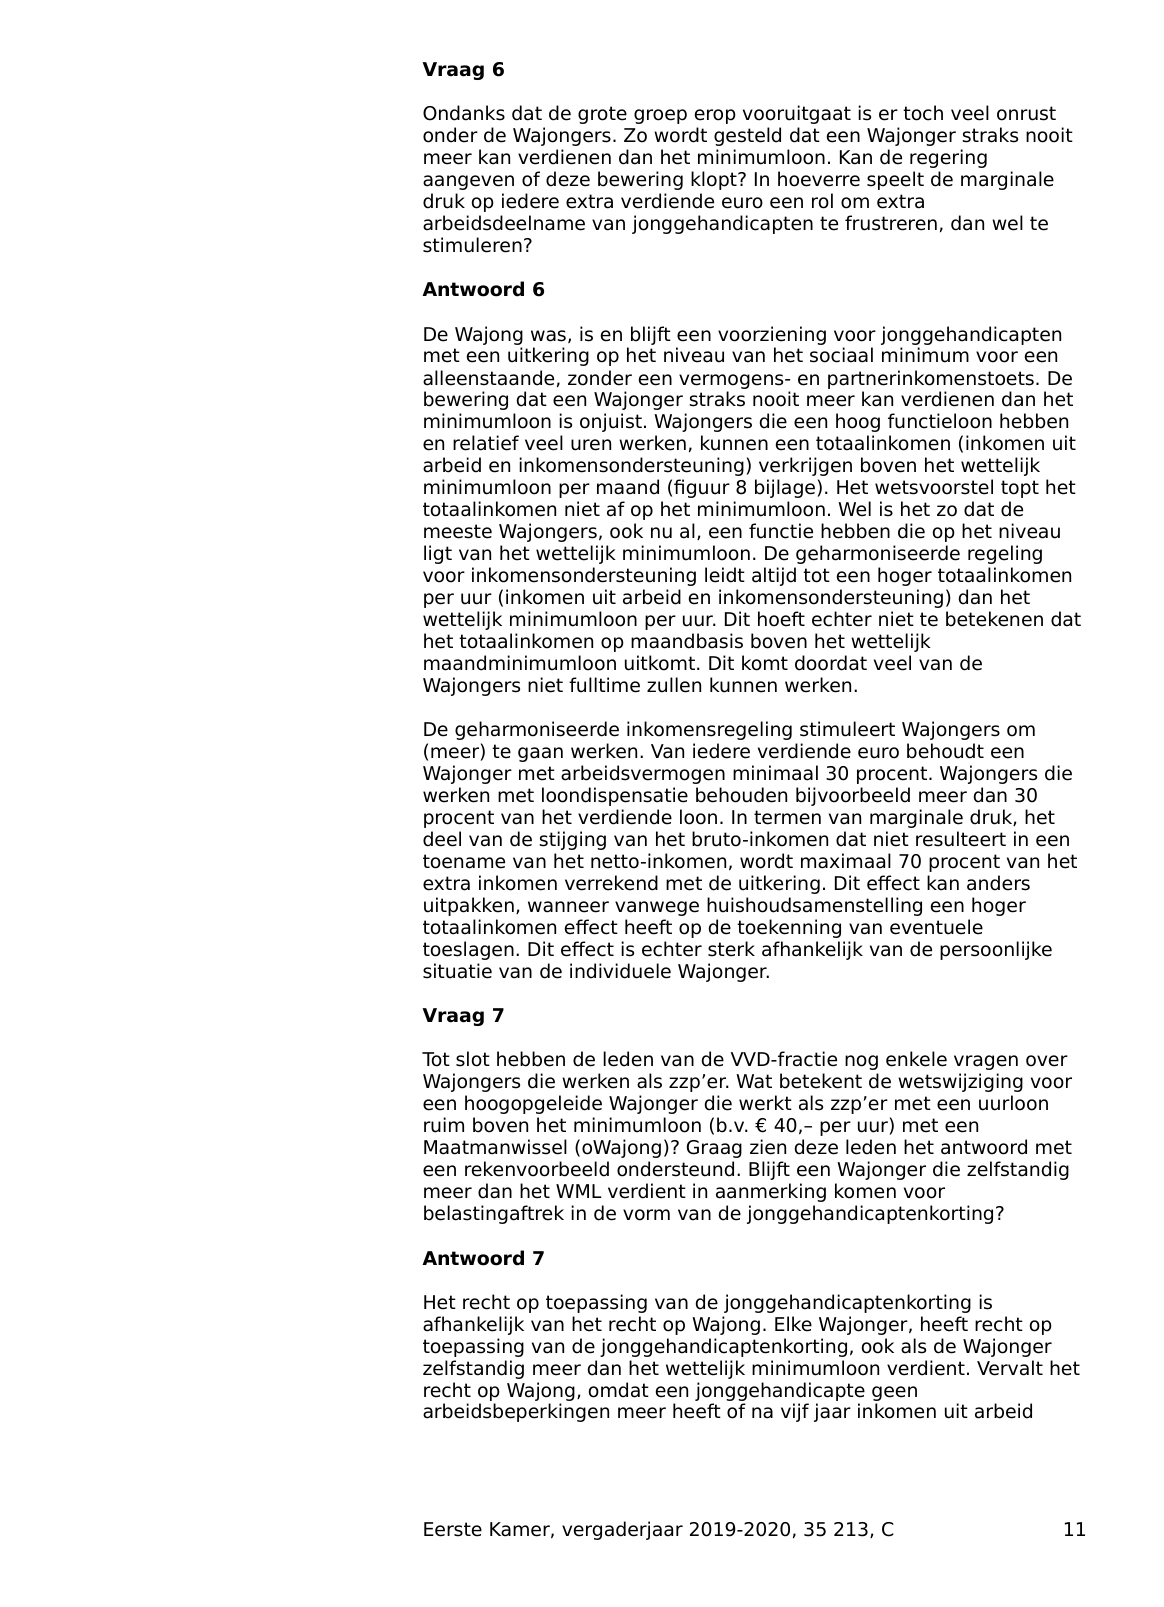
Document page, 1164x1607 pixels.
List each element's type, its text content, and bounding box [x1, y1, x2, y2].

subtitle Antwoord 6 [422, 279, 1087, 301]
text De geharmoniseerde inkomensregeling stimuleert Wajongers om (meer) te gaan werken. Van iedere verdiende euro behoudt een Wajonger met arbeidsvermogen minimaal 30 procent. Wajongers die werken met loondispensatie behouden bijvoorbeeld meer dan 30 procent van het verdiende loon. In termen van marginale druk, het deel van de stijging van het bruto-inkomen dat niet resulteert in een toename van het netto-inkomen, wordt maximaal 70 procent van het extra inkomen verrekend met de uitkering. Dit effect kan anders uitpakken, wanneer vanwege huishoudsamenstelling een hoger totaalinkomen effect heeft op de toekenning van eventuele toeslagen. Dit effect is echter sterk afhankelijk van de persoonlijke situatie van de individuele Wajonger. [422, 719, 1087, 983]
subtitle Antwoord 7 [422, 1247, 1087, 1269]
subtitle Vraag 7 [422, 1005, 1087, 1027]
text Tot slot hebben de leden van de VVD-fractie nog enkele vragen over Wajongers die werken als zzp’er. Wat betekent de wetswijziging voor een hoogopgeleide Wajonger die werkt als zzp’er met een uurloon ruim boven het minimumloon (b.v. € 40,– per uur) met een Maatmanwissel (oWajong)? Graag zien deze leden het antwoord met een rekenvoorbeeld ondersteund. Blijft een Wajonger die zelfstandig meer dan het WML verdient in aanmerking komen voor belastingaftrek in de vorm van de jonggehandicaptenkorting? [422, 1049, 1087, 1225]
text De Wajong was, is en blijft een voorziening voor jonggehandicapten met een uitkering op het niveau van het sociaal minimum voor een alleenstaande, zonder een vermogens- en partnerinkomenstoets. De bewering dat een Wajonger straks nooit meer kan verdienen dan het minimumloon is onjuist. Wajongers die een hoog functieloon hebben en relatief veel uren werken, kunnen een totaalinkomen (inkomen uit arbeid en inkomensondersteuning) verkrijgen boven het wettelijk minimumloon per maand (figuur 8 bijlage). Het wetsvoorstel topt het totaalinkomen niet af op het minimumloon. Wel is het zo dat de meeste Wajongers, ook nu al, een functie hebben die op het niveau ligt van het wettelijk minimumloon. De geharmoniseerde regeling voor inkomensondersteuning leidt altijd tot een hoger totaalinkomen per uur (inkomen uit arbeid en inkomensondersteuning) dan het wettelijk minimumloon per uur. Dit hoeft echter niet te betekenen dat het totaalinkomen op maandbasis boven het wettelijk maandminimumloon uitkomt. Dit komt doordat veel van de Wajongers niet fulltime zullen kunnen werken. [422, 323, 1087, 697]
text Ondanks dat de grote groep erop vooruitgaat is er toch veel onrust onder de Wajongers. Zo wordt gesteld dat een Wajonger straks nooit meer kan verdienen dan het minimumloon. Kan de regering aangeven of deze bewering klopt? In hoeverre speelt de marginale druk op iedere extra verdiende euro een rol om extra arbeidsdeelname van jonggehandicapten te frustreren, dan wel te stimuleren? [422, 103, 1087, 257]
subtitle Vraag 6 [422, 59, 1087, 81]
text Het recht op toepassing van de jonggehandicaptenkorting is afhankelijk van het recht op Wajong. Elke Wajonger, heeft recht op toepassing van de jonggehandicaptenkorting, ook als de Wajonger zelfstandig meer dan het wettelijk minimumloon verdient. Vervalt het recht op Wajong, omdat een jonggehandicapte geen arbeidsbeperkingen meer heeft of na vijf jaar inkomen uit arbeid [422, 1292, 1087, 1423]
